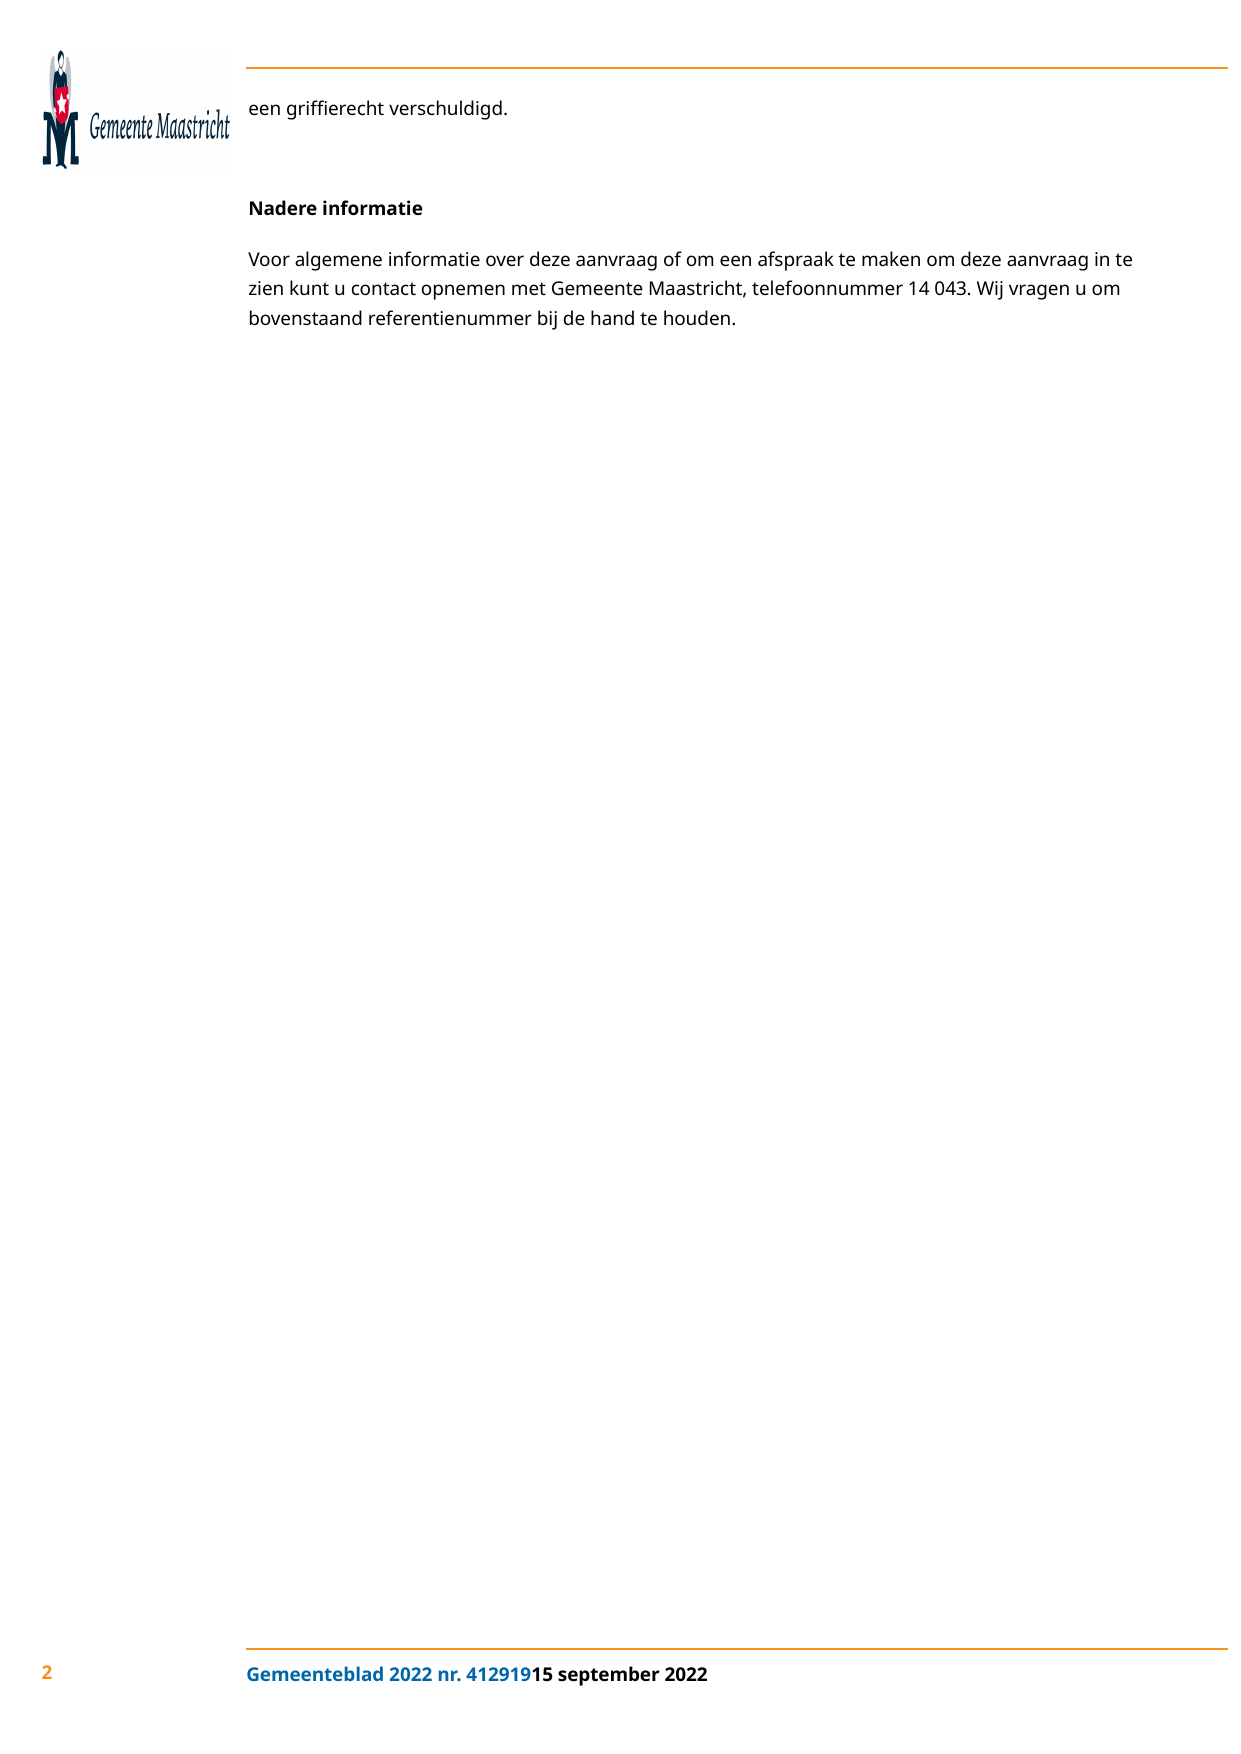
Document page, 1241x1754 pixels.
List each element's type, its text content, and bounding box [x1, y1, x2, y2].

text Voor algemene informatie over deze aanvraag of om een afspraak te maken om deze aanvraag in te zien kunt u contact opnemen met Gemeente Maastricht, telefoonnummer 14 043. Wij vragen u om bovenstaand referentienummer bij de hand te houden. [248, 246, 1152, 331]
picture [41, 47, 231, 172]
text een griffierecht verschuldigd. [248, 95, 1152, 121]
text Nadere informatie [248, 196, 1152, 221]
